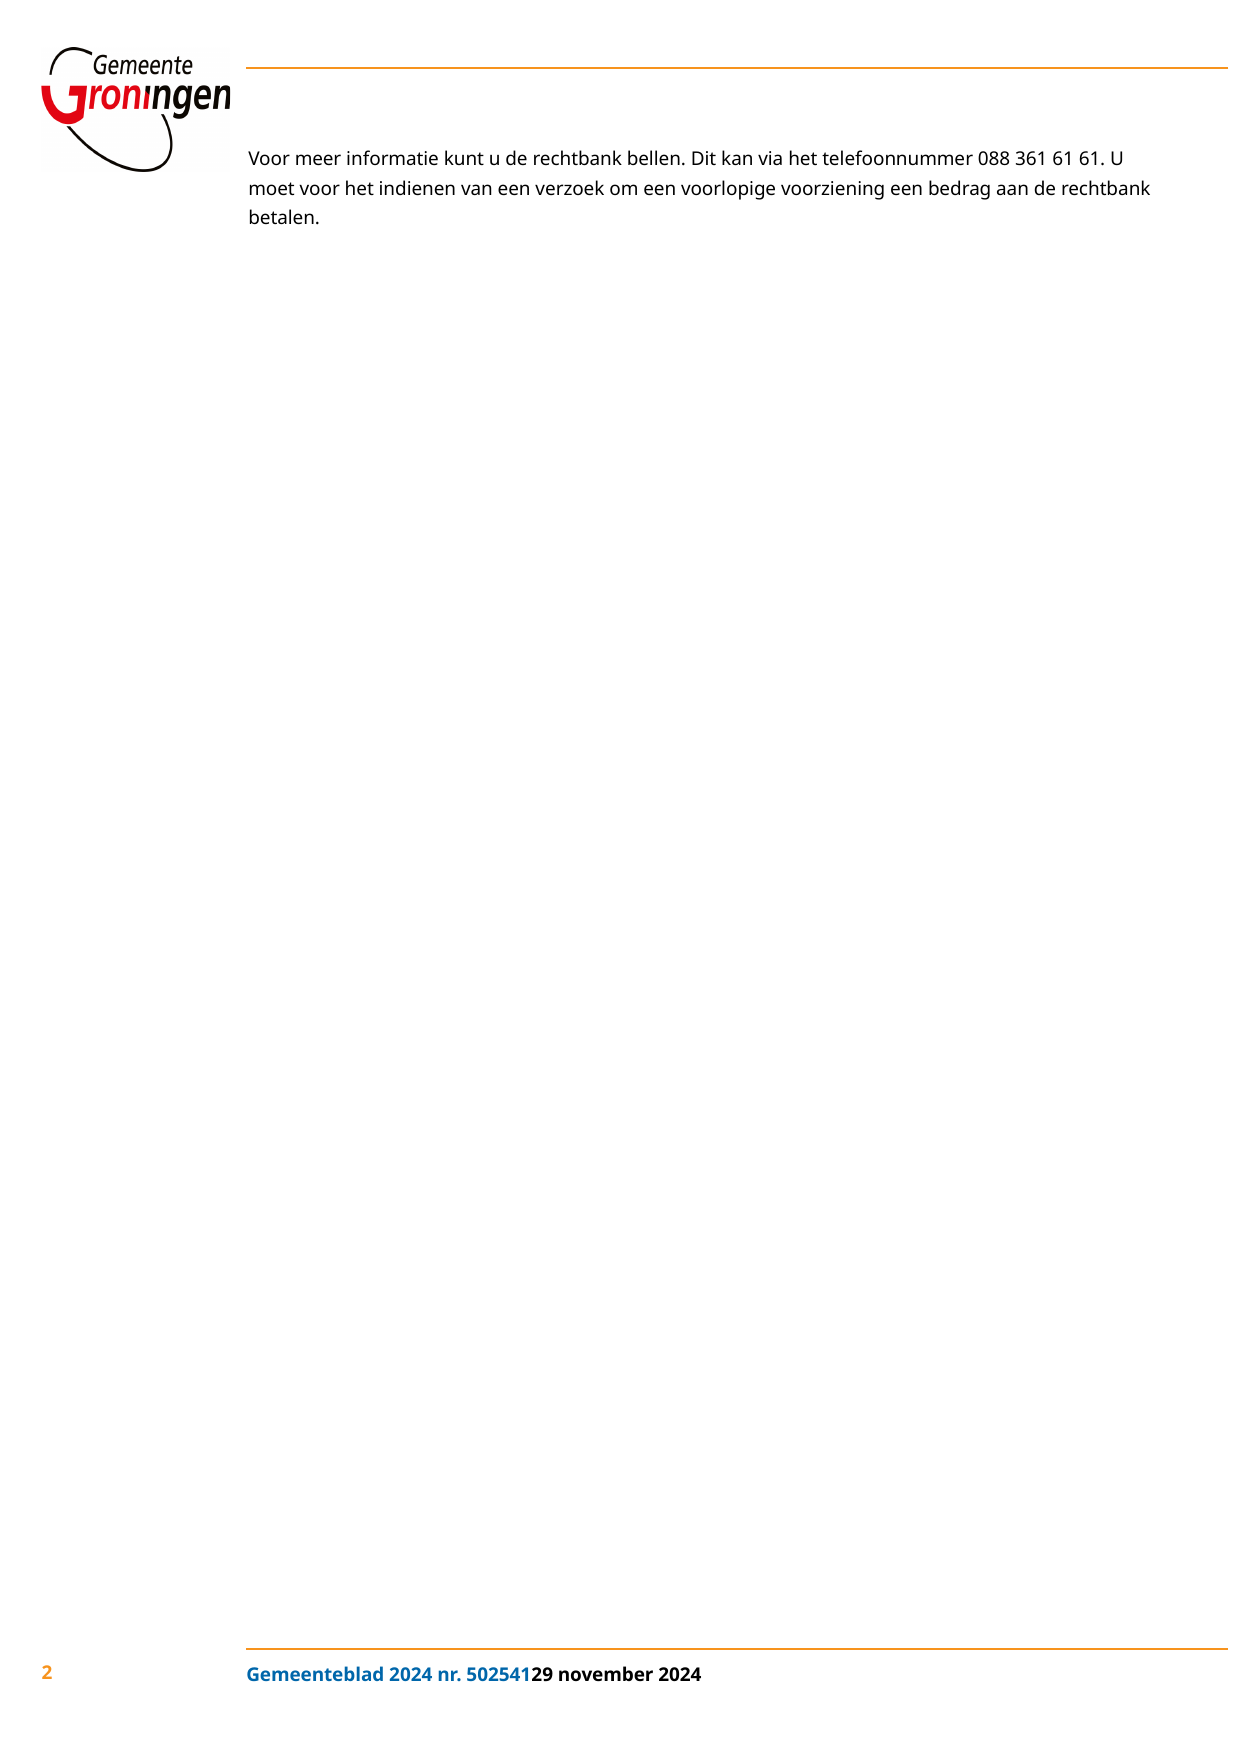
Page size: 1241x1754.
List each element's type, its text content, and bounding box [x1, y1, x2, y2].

picture [41, 47, 231, 172]
text Voor meer informatie kunt u de rechtbank bellen. Dit kan via het telefoonnummer 088 361 61 61. U moet voor het indienen van een verzoek om een voorlopige voorziening een bedrag aan de rechtbank betalen. [248, 145, 1152, 230]
